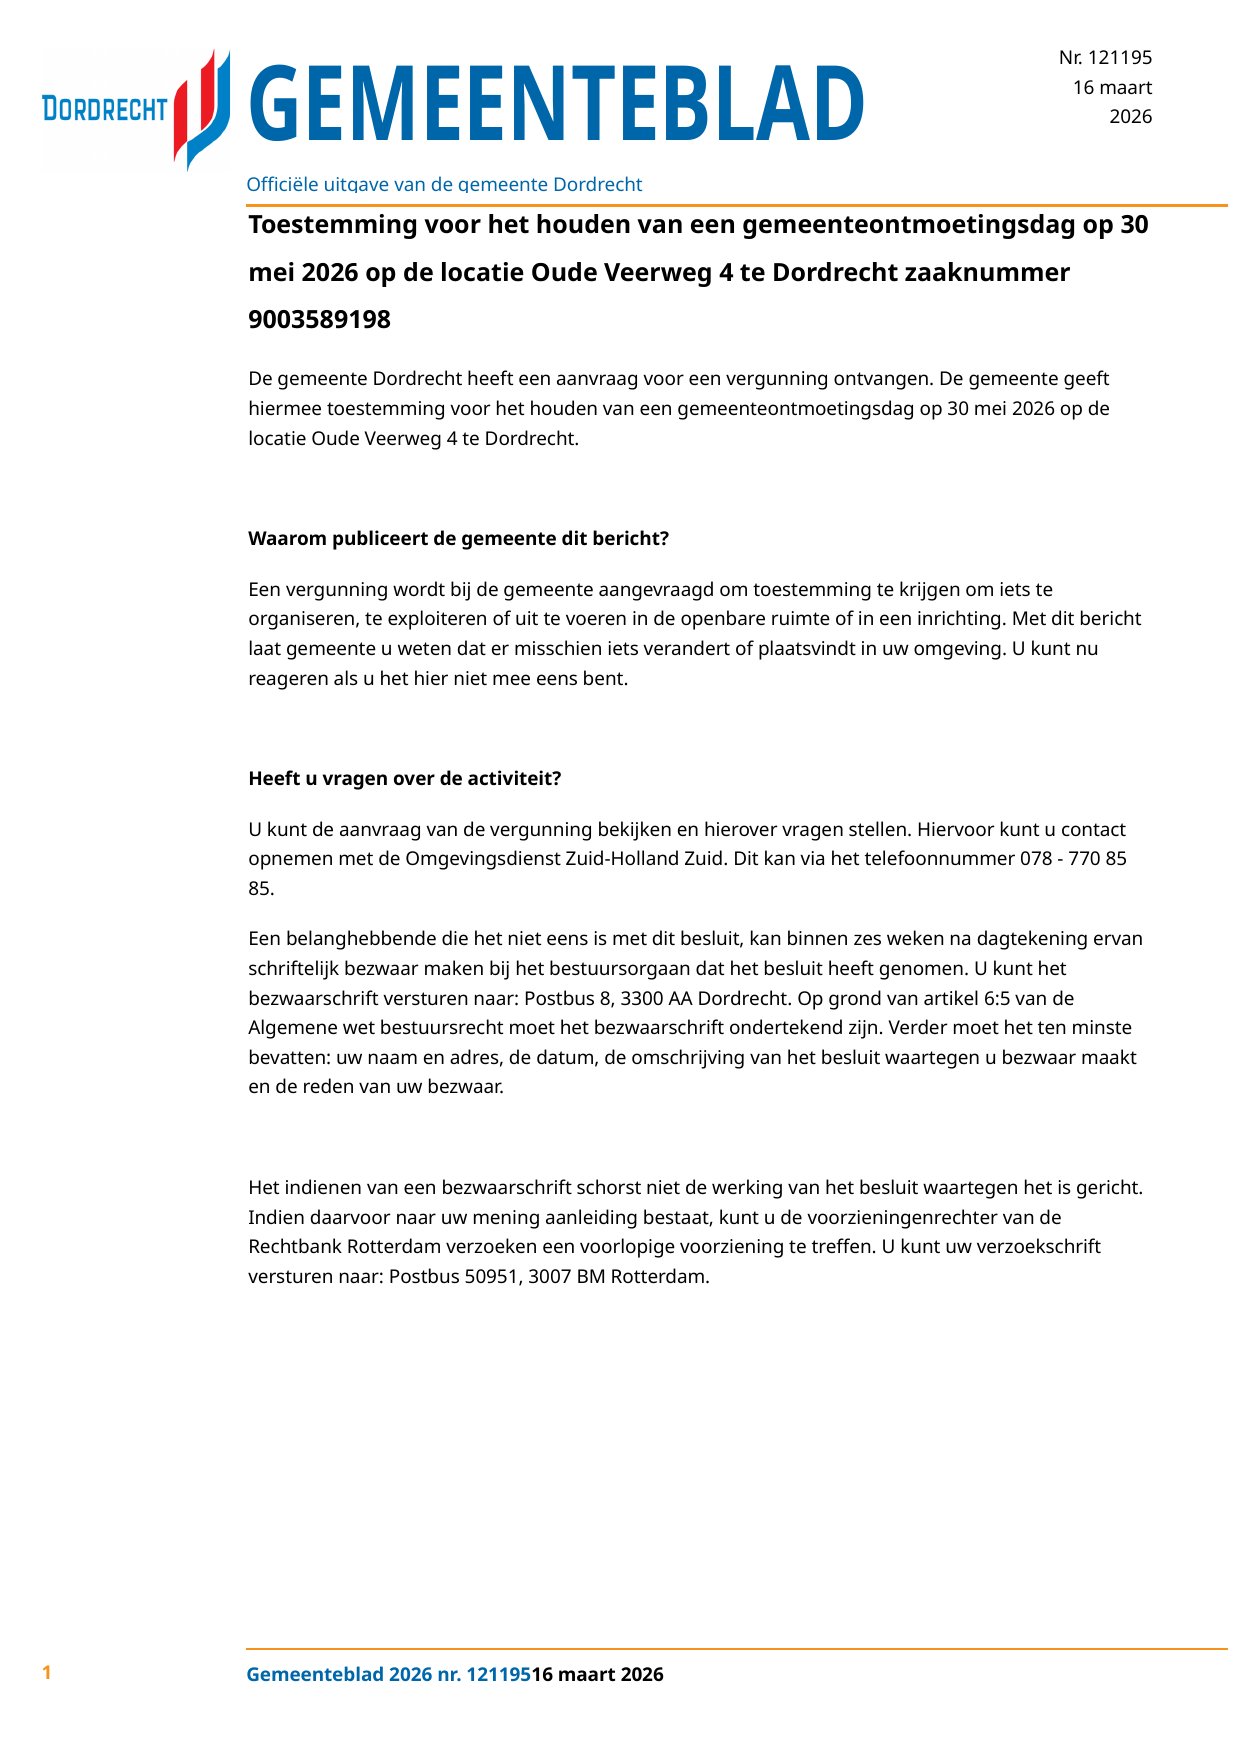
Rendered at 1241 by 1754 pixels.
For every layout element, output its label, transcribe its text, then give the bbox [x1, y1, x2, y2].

text Heeft u vragen over de activiteit? [248, 766, 1152, 791]
text Waarom publiceert de gemeente dit bericht? [248, 526, 1152, 551]
text Het indienen van een bezwaarschrift schorst niet de werking van het besluit waartegen het is gericht. Indien daarvoor naar uw mening aanleiding bestaat, kunt u de voorzieningenrechter van de Rechtbank Rotterdam verzoeken een voorlopige voorziening te treffen. U kunt uw verzoekschrift versturen naar: Postbus 50951, 3007 BM Rotterdam. [248, 1174, 1152, 1289]
text Een belanghebbende die het niet eens is met dit besluit, kan binnen zes weken na dagtekening ervan schriftelijk bezwaar maken bij het bestuursorgaan dat het besluit heeft genomen. U kunt het bezwaarschrift versturen naar: Postbus 8, 3300 AA Dordrecht. Op grond van artikel 6:5 van de Algemene wet bestuursrecht moet het bezwaarschrift ondertekend zijn. Verder moet het ten minste bevatten: uw naam en adres, de datum, de omschrijving van het besluit waartegen u bezwaar maakt en de reden van uw bezwaar. [248, 926, 1152, 1099]
text Een vergunning wordt bij de gemeente aangevraagd om toestemming te krijgen om iets te organiseren, te exploiteren of uit te voeren in de openbare ruimte of in een inrichting. Met dit bericht laat gemeente u weten dat er misschien iets verandert of plaatsvindt in uw omgeving. U kunt nu reageren als u het hier niet mee eens bent. [248, 576, 1152, 690]
text U kunt de aanvraag van de vergunning bekijken en hierover vragen stellen. Hiervoor kunt u contact opnemen met de Omgevingsdienst Zuid-Holland Zuid. Dit kan via het telefoonnummer 078 - 770 85 85. [248, 816, 1152, 901]
picture [41, 47, 231, 172]
text Toestemming voor het houden van een gemeenteontmoetingsdag op 30 mei 2026 op de locatie Oude Veerweg 4 te Dordrecht zaaknummer 9003589198 [248, 207, 1152, 336]
text De gemeente Dordrecht heeft een aanvraag voor een vergunning ontvangen. De gemeente geeft hiermee toestemming voor het houden van een gemeenteontmoetingsdag op 30 mei 2026 op de locatie Oude Veerweg 4 te Dordrecht. [248, 366, 1152, 450]
